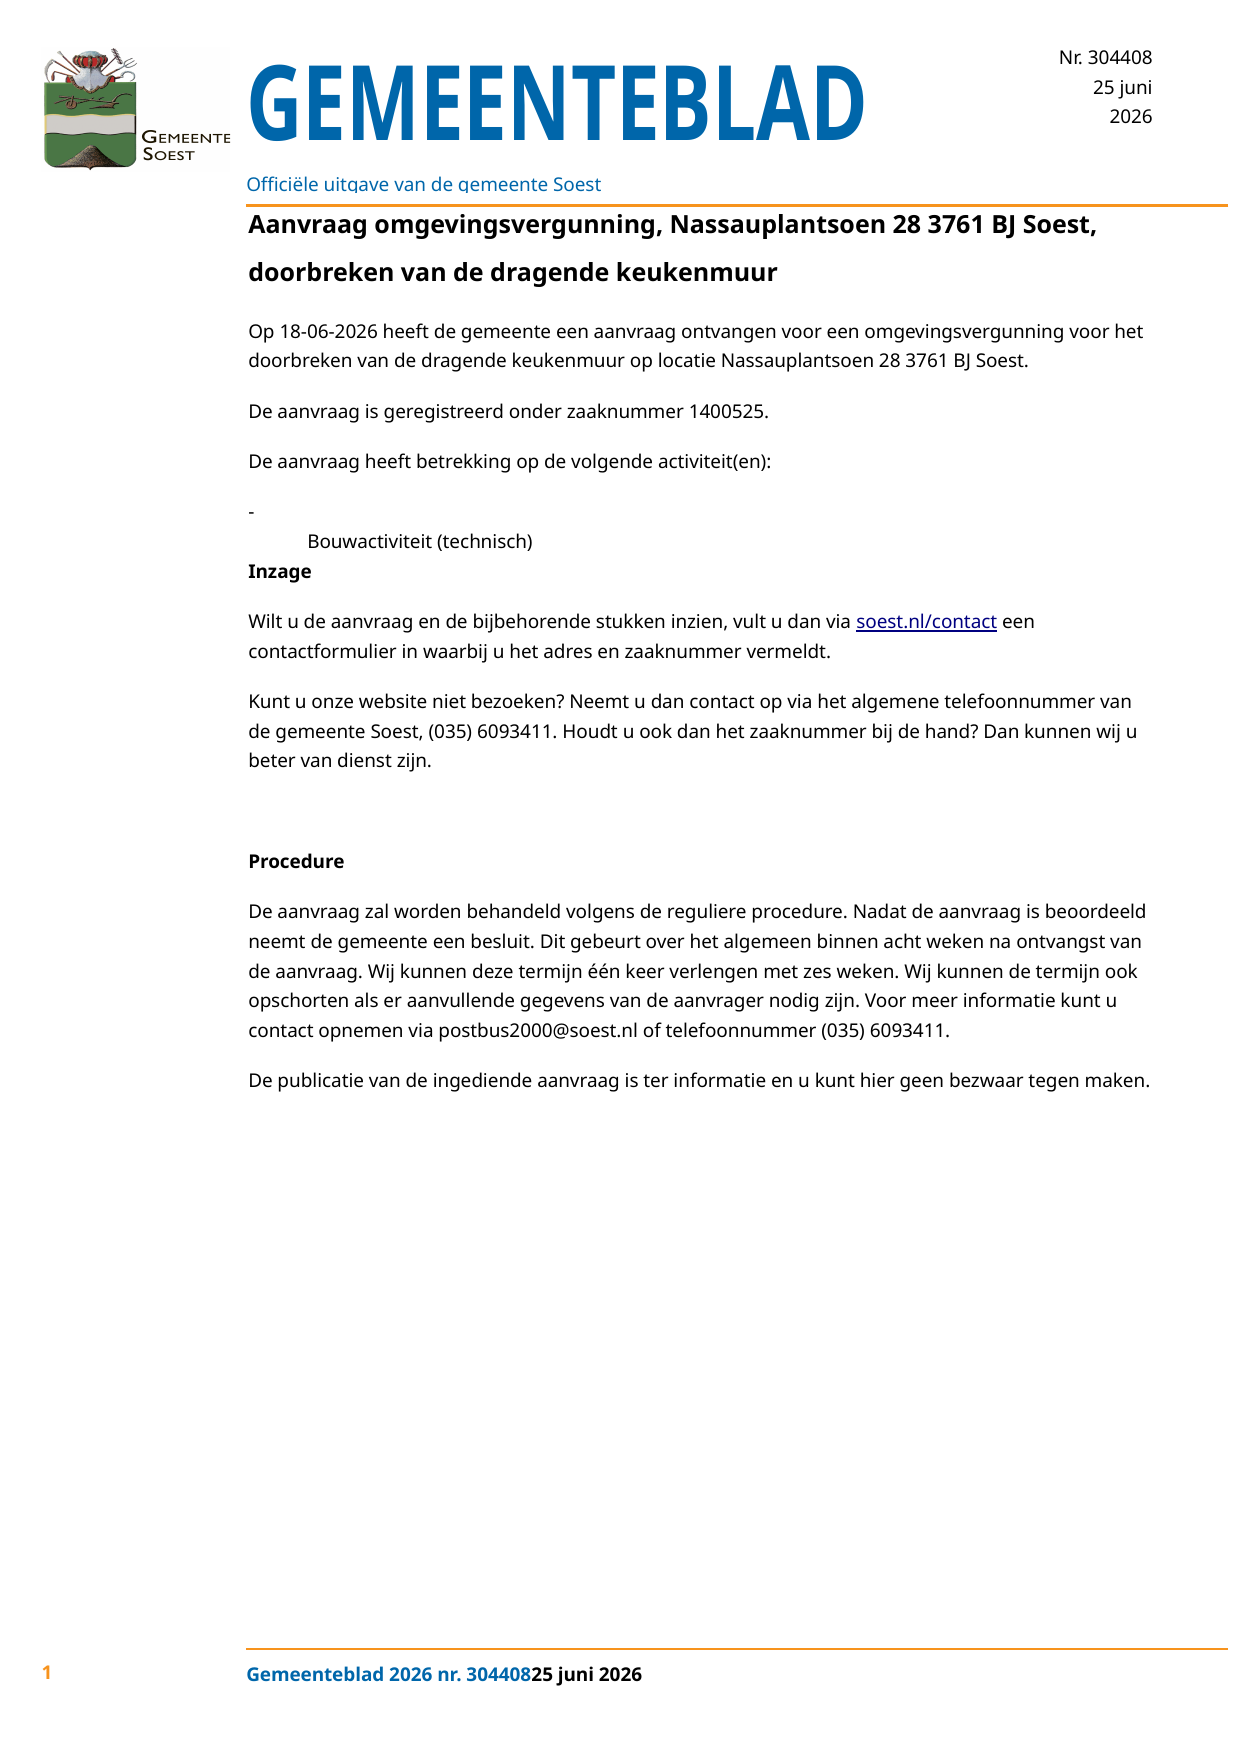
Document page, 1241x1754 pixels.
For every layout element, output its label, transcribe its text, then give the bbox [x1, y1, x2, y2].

text Procedure [248, 848, 1152, 874]
picture [41, 47, 231, 172]
text Wilt u de aanvraag en de bijbehorende stukken inzien, vult u dan via soest.nl/contact een contactformulier in waarbij u het adres en zaaknummer vermeldt. [248, 608, 1152, 664]
text Inzage [248, 558, 1152, 584]
text Aanvraag omgevingsvergunning, Nassauplantsoen 28 3761 BJ Soest, doorbreken van de dragende keukenmuur [248, 207, 1152, 288]
text Op 18-06-2026 heeft de gemeente een aanvraag ontvangen voor een omgevingsvergunning voor het doorbreken van de dragende keukenmuur op locatie Nassauplantsoen 28 3761 BJ Soest. [248, 318, 1152, 373]
text De aanvraag zal worden behandeld volgens de reguliere procedure. Nadat de aanvraag is beoordeeld neemt de gemeente een besluit. Dit gebeurt over het algemeen binnen acht weken na ontvangst van de aanvraag. Wij kunnen deze termijn één keer verlengen met zes weken. Wij kunnen de termijn ook opschorten als er aanvullende gegevens van de aanvrager nodig zijn. Voor meer informatie kunt u contact opnemen via postbus2000@soest.nl of telefoonnummer (035) 6093411. [248, 899, 1152, 1043]
text De publicatie van de ingediende aanvraag is ter informatie en u kunt hier geen bezwaar tegen maken. [248, 1067, 1152, 1093]
list Bouwactiviteit (technisch) [248, 528, 1152, 554]
text De aanvraag heeft betrekking op de volgende activiteit(en): [248, 448, 1152, 474]
text De aanvraag is geregistreerd onder zaaknummer 1400525. [248, 398, 1152, 424]
text Kunt u onze website niet bezoeken? Neemt u dan contact op via het algemene telefoonnummer van de gemeente Soest, (035) 6093411. Houdt u ook dan het zaaknummer bij de hand? Dan kunnen wij u beter van dienst zijn. [248, 688, 1152, 773]
